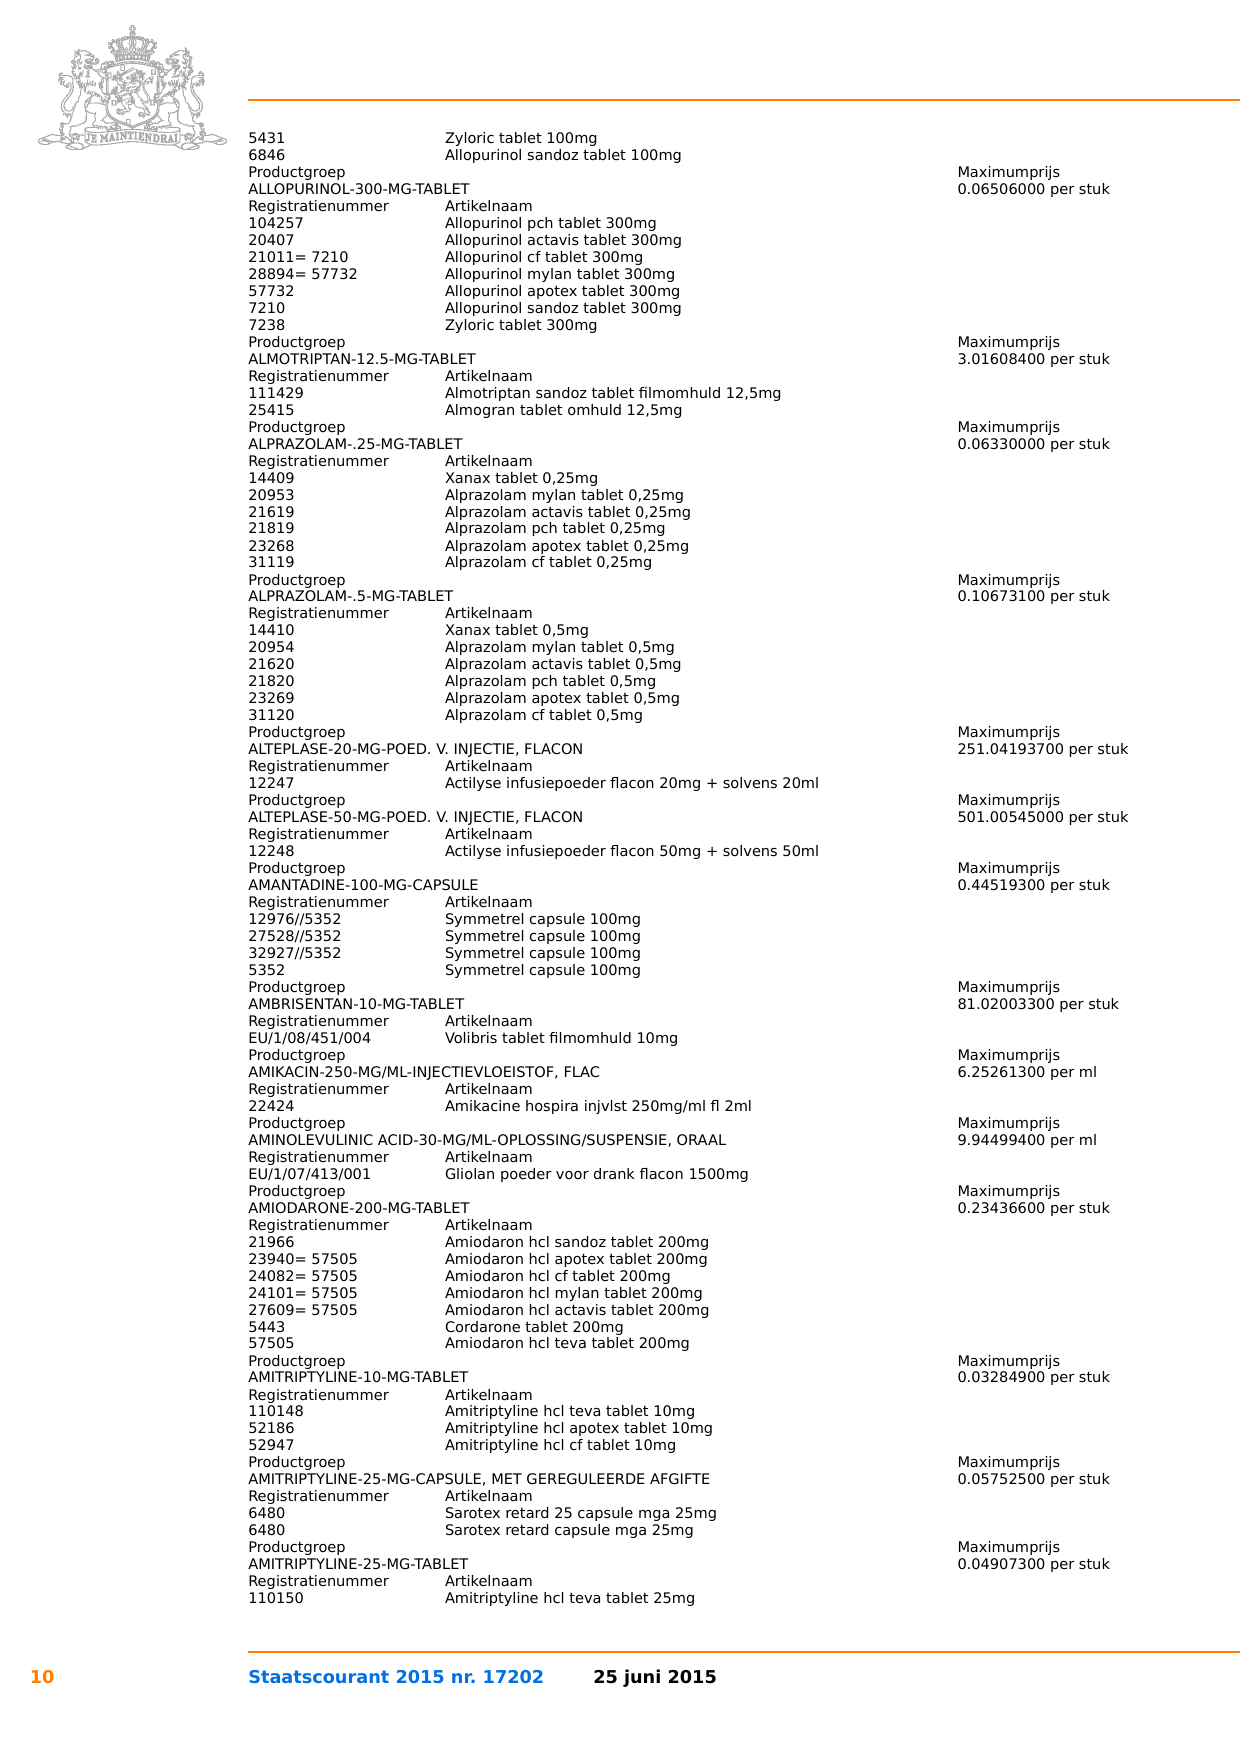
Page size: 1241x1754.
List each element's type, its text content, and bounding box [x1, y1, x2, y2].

table_cell 6846 [248, 147, 439, 164]
table_cell Maximumprijs [951, 792, 1163, 809]
table_cell 6.25261300 per ml [951, 1064, 1163, 1081]
table_cell [439, 1454, 951, 1471]
table_cell Symmetrel capsule 100mg [439, 911, 951, 928]
table_cell Actilyse infusiepoeder flacon 50mg + solvens 50ml [439, 843, 951, 860]
table_cell 32927//5352 [248, 945, 439, 962]
table_cell Almogran tablet omhuld 12,5mg [439, 402, 951, 418]
table_cell Allopurinol mylan tablet 300mg [439, 266, 951, 283]
picture [38, 25, 227, 150]
table_cell 110150 [248, 1590, 439, 1607]
table_cell 5431 [248, 130, 439, 147]
table_cell Productgroep [248, 724, 439, 741]
table_cell Maximumprijs [951, 1183, 1163, 1199]
table_cell Allopurinol actavis tablet 300mg [439, 232, 951, 249]
table_cell [951, 402, 1163, 418]
table_cell 110148 [248, 1403, 439, 1420]
table_cell [951, 911, 1163, 928]
table_cell Amiodaron hcl actavis tablet 200mg [439, 1301, 951, 1318]
table_cell Registratienummer [248, 758, 439, 775]
table_cell Amikacine hospira injvlst 250mg/ml fl 2ml [439, 1098, 951, 1115]
table_cell [951, 690, 1163, 707]
table_cell AMITRIPTYLINE-25-MG-TABLET [248, 1556, 951, 1573]
table_cell [439, 860, 951, 877]
table_cell [951, 317, 1163, 334]
table_cell 21966 [248, 1234, 439, 1251]
table_cell ALPRAZOLAM-.25-MG-TABLET [248, 436, 951, 452]
table_cell Artikelnaam [439, 826, 951, 843]
table_cell Maximumprijs [951, 979, 1163, 996]
table_cell 31119 [248, 554, 439, 571]
table_cell [951, 486, 1163, 503]
table_cell Artikelnaam [439, 1573, 951, 1590]
table_cell 0.10673100 per stuk [951, 588, 1163, 605]
table_cell 251.04193700 per stuk [951, 741, 1163, 758]
table_cell Alprazolam apotex tablet 0,5mg [439, 690, 951, 707]
table_cell [951, 520, 1163, 537]
table_cell Artikelnaam [439, 894, 951, 911]
table_cell AMBRISENTAN-10-MG-TABLET [248, 996, 951, 1013]
table_cell 12247 [248, 775, 439, 792]
table_cell Productgroep [248, 419, 439, 436]
table_cell Alprazolam pch tablet 0,5mg [439, 673, 951, 690]
table_cell [951, 504, 1163, 520]
table_cell 6480 [248, 1505, 439, 1522]
table_cell [951, 147, 1163, 164]
table_cell [951, 1081, 1163, 1098]
table_cell [951, 470, 1163, 486]
table_cell 104257 [248, 215, 439, 232]
table_cell 0.03284900 per stuk [951, 1369, 1163, 1386]
table_cell [951, 826, 1163, 843]
table_cell Amiodaron hcl cf tablet 200mg [439, 1268, 951, 1284]
table_cell [439, 419, 951, 436]
table_cell 23940= 57505 [248, 1251, 439, 1267]
table_cell [951, 368, 1163, 384]
table_cell Symmetrel capsule 100mg [439, 962, 951, 979]
table_cell 12248 [248, 843, 439, 860]
table_cell Productgroep [248, 1353, 439, 1369]
table_cell Xanax tablet 0,25mg [439, 470, 951, 486]
table_cell [951, 639, 1163, 656]
table_cell Registratienummer [248, 1488, 439, 1505]
table_cell Amitriptyline hcl cf tablet 10mg [439, 1437, 951, 1454]
table_cell Registratienummer [248, 368, 439, 384]
table_cell 3.01608400 per stuk [951, 351, 1163, 368]
table_cell Alprazolam apotex tablet 0,25mg [439, 538, 951, 554]
table_cell [439, 1183, 951, 1199]
table_cell [951, 1098, 1163, 1115]
table_cell 20407 [248, 232, 439, 249]
table_cell [951, 775, 1163, 792]
table_cell Amiodaron hcl apotex tablet 200mg [439, 1251, 951, 1267]
table_cell 12976//5352 [248, 911, 439, 928]
table_cell Alprazolam cf tablet 0,5mg [439, 707, 951, 724]
table_cell [951, 707, 1163, 724]
table_cell Artikelnaam [439, 453, 951, 469]
table_cell Symmetrel capsule 100mg [439, 928, 951, 945]
table_cell Alprazolam mylan tablet 0,5mg [439, 639, 951, 656]
table_cell Registratienummer [248, 1013, 439, 1030]
table_cell [951, 198, 1163, 215]
table_cell Productgroep [248, 164, 439, 181]
table_cell [951, 130, 1163, 147]
table_cell [439, 724, 951, 741]
table_cell Artikelnaam [439, 1386, 951, 1403]
table_cell [439, 1115, 951, 1132]
table_cell 31120 [248, 707, 439, 724]
table_cell Productgroep [248, 1539, 439, 1556]
table_cell [951, 1301, 1163, 1318]
table_cell Productgroep [248, 1454, 439, 1471]
table_cell [951, 962, 1163, 979]
table_cell 23269 [248, 690, 439, 707]
table_cell 23268 [248, 538, 439, 554]
table_cell Gliolan poeder voor drank flacon 1500mg [439, 1166, 951, 1183]
table_cell 25415 [248, 402, 439, 418]
table_cell Amiodaron hcl teva tablet 200mg [439, 1335, 951, 1352]
table_cell Allopurinol cf tablet 300mg [439, 249, 951, 266]
table_cell Productgroep [248, 860, 439, 877]
table_cell Productgroep [248, 1115, 439, 1132]
table_cell Productgroep [248, 334, 439, 351]
table_cell 6480 [248, 1522, 439, 1539]
table_cell [951, 1013, 1163, 1030]
table_cell 27528//5352 [248, 928, 439, 945]
table_cell 22424 [248, 1098, 439, 1115]
table_cell 0.23436600 per stuk [951, 1200, 1163, 1217]
table_cell Maximumprijs [951, 1539, 1163, 1556]
table_cell Sarotex retard capsule mga 25mg [439, 1522, 951, 1539]
table_cell AMIODARONE-200-MG-TABLET [248, 1200, 951, 1217]
table_cell 24082= 57505 [248, 1268, 439, 1284]
table_cell 7210 [248, 300, 439, 317]
table_cell Productgroep [248, 571, 439, 588]
table_cell [951, 1403, 1163, 1420]
table_cell [439, 571, 951, 588]
table_cell [951, 1420, 1163, 1437]
table_cell [951, 1234, 1163, 1251]
table_cell [951, 1335, 1163, 1352]
table_cell [951, 656, 1163, 673]
table_cell Maximumprijs [951, 1047, 1163, 1064]
table_cell Maximumprijs [951, 164, 1163, 181]
table_cell 27609= 57505 [248, 1301, 439, 1318]
table_cell [951, 1573, 1163, 1590]
table_cell Maximumprijs [951, 860, 1163, 877]
table_cell Registratienummer [248, 1081, 439, 1098]
table_cell Allopurinol apotex tablet 300mg [439, 283, 951, 300]
table_cell Artikelnaam [439, 198, 951, 215]
table_cell Artikelnaam [439, 758, 951, 775]
table_cell 57732 [248, 283, 439, 300]
table_cell [951, 385, 1163, 402]
table_cell [951, 266, 1163, 283]
table_cell [951, 554, 1163, 571]
table_cell [951, 843, 1163, 860]
table_cell [951, 1268, 1163, 1284]
table_cell 21620 [248, 656, 439, 673]
table_cell Amitriptyline hcl teva tablet 10mg [439, 1403, 951, 1420]
table_cell [439, 792, 951, 809]
table_cell Registratienummer [248, 1386, 439, 1403]
table_cell 24101= 57505 [248, 1285, 439, 1301]
table_cell AMITRIPTYLINE-25-MG-CAPSULE, MET GEREGULEERDE AFGIFTE [248, 1471, 951, 1488]
table_cell Amiodaron hcl sandoz tablet 200mg [439, 1234, 951, 1251]
table_cell Productgroep [248, 792, 439, 809]
table_cell EU/1/07/413/001 [248, 1166, 439, 1183]
table_cell Productgroep [248, 1047, 439, 1064]
table_cell ALPRAZOLAM-.5-MG-TABLET [248, 588, 951, 605]
table_cell Xanax tablet 0,5mg [439, 622, 951, 639]
table_cell Maximumprijs [951, 334, 1163, 351]
table_cell Registratienummer [248, 1149, 439, 1166]
table_cell Productgroep [248, 979, 439, 996]
table_cell 21820 [248, 673, 439, 690]
table_cell ALTEPLASE-50-MG-POED. V. INJECTIE, FLACON [248, 809, 951, 826]
table_cell [951, 1217, 1163, 1233]
table_cell 57505 [248, 1335, 439, 1352]
table_cell Artikelnaam [439, 1149, 951, 1166]
table_cell Sarotex retard 25 capsule mga 25mg [439, 1505, 951, 1522]
table_cell [951, 945, 1163, 962]
table_cell [951, 1505, 1163, 1522]
table_cell 7238 [248, 317, 439, 334]
table_cell AMINOLEVULINIC ACID-30-MG/ML-OPLOSSING/SUSPENSIE, ORAAL [248, 1132, 951, 1149]
table_cell Zyloric tablet 300mg [439, 317, 951, 334]
table_cell Registratienummer [248, 826, 439, 843]
table_cell ALTEPLASE-20-MG-POED. V. INJECTIE, FLACON [248, 741, 951, 758]
table_cell [951, 215, 1163, 232]
table_cell Registratienummer [248, 605, 439, 622]
table_cell Artikelnaam [439, 1081, 951, 1098]
table_cell [951, 1522, 1163, 1539]
table_cell [951, 538, 1163, 554]
table_cell 0.44519300 per stuk [951, 877, 1163, 894]
table_cell Alprazolam pch tablet 0,25mg [439, 520, 951, 537]
table_cell Artikelnaam [439, 605, 951, 622]
table_cell Maximumprijs [951, 1454, 1163, 1471]
table_cell 0.04907300 per stuk [951, 1556, 1163, 1573]
table_cell Allopurinol pch tablet 300mg [439, 215, 951, 232]
table_cell [951, 1437, 1163, 1454]
table_cell [439, 1047, 951, 1064]
table_cell 28894= 57732 [248, 266, 439, 283]
table_cell Actilyse infusiepoeder flacon 20mg + solvens 20ml [439, 775, 951, 792]
table_cell Alprazolam actavis tablet 0,5mg [439, 656, 951, 673]
table_cell Maximumprijs [951, 419, 1163, 436]
table_cell [951, 1149, 1163, 1166]
table_cell Artikelnaam [439, 368, 951, 384]
table_cell [439, 1353, 951, 1369]
table_cell Alprazolam cf tablet 0,25mg [439, 554, 951, 571]
table_cell 111429 [248, 385, 439, 402]
table_cell 21819 [248, 520, 439, 537]
table_cell [951, 1319, 1163, 1335]
table_cell [951, 453, 1163, 469]
table_cell AMITRIPTYLINE-10-MG-TABLET [248, 1369, 951, 1386]
table_cell Registratienummer [248, 1573, 439, 1590]
table_cell AMIKACIN-250-MG/ML-INJECTIEVLOEISTOF, FLAC [248, 1064, 951, 1081]
table_cell 9.94499400 per ml [951, 1132, 1163, 1149]
table_cell Maximumprijs [951, 724, 1163, 741]
table_cell EU/1/08/451/004 [248, 1030, 439, 1047]
table_cell [439, 164, 951, 181]
table_cell Zyloric tablet 100mg [439, 130, 951, 147]
table_cell 5443 [248, 1319, 439, 1335]
table_cell ALMOTRIPTAN-12.5-MG-TABLET [248, 351, 951, 368]
table_cell Amitriptyline hcl teva tablet 25mg [439, 1590, 951, 1607]
table_cell Maximumprijs [951, 571, 1163, 588]
table_cell Cordarone tablet 200mg [439, 1319, 951, 1335]
table_cell [951, 758, 1163, 775]
table_cell 52947 [248, 1437, 439, 1454]
table_cell Maximumprijs [951, 1115, 1163, 1132]
table_cell [951, 283, 1163, 300]
table_cell Artikelnaam [439, 1013, 951, 1030]
table_cell [951, 1386, 1163, 1403]
table_cell [439, 1539, 951, 1556]
table_cell 0.05752500 per stuk [951, 1471, 1163, 1488]
table_cell [951, 249, 1163, 266]
table_cell Productgroep [248, 1183, 439, 1199]
table_cell Amitriptyline hcl apotex tablet 10mg [439, 1420, 951, 1437]
table_cell Registratienummer [248, 198, 439, 215]
table_cell 52186 [248, 1420, 439, 1437]
table_cell 21619 [248, 504, 439, 520]
table_cell ALLOPURINOL-300-MG-TABLET [248, 181, 951, 198]
table_cell 0.06330000 per stuk [951, 436, 1163, 452]
table_cell [951, 1285, 1163, 1301]
table_cell Almotriptan sandoz tablet filmomhuld 12,5mg [439, 385, 951, 402]
table_cell [951, 928, 1163, 945]
table_cell 20953 [248, 486, 439, 503]
table_cell Registratienummer [248, 1217, 439, 1233]
table_cell [951, 673, 1163, 690]
table_cell Allopurinol sandoz tablet 300mg [439, 300, 951, 317]
table_cell Symmetrel capsule 100mg [439, 945, 951, 962]
table_cell Alprazolam mylan tablet 0,25mg [439, 486, 951, 503]
table_cell [439, 979, 951, 996]
table_cell [951, 1590, 1163, 1607]
table_cell Volibris tablet filmomhuld 10mg [439, 1030, 951, 1047]
table_cell 5352 [248, 962, 439, 979]
table_cell [951, 605, 1163, 622]
table_cell 0.06506000 per stuk [951, 181, 1163, 198]
table_cell Alprazolam actavis tablet 0,25mg [439, 504, 951, 520]
table_cell [951, 1166, 1163, 1183]
table_cell [951, 1030, 1163, 1047]
table_cell [951, 300, 1163, 317]
table_cell 501.00545000 per stuk [951, 809, 1163, 826]
table_cell Allopurinol sandoz tablet 100mg [439, 147, 951, 164]
table_cell Registratienummer [248, 894, 439, 911]
table_cell Registratienummer [248, 453, 439, 469]
table_cell Maximumprijs [951, 1353, 1163, 1369]
table_cell 81.02003300 per stuk [951, 996, 1163, 1013]
table_cell 20954 [248, 639, 439, 656]
table_cell [951, 622, 1163, 639]
table_cell [439, 334, 951, 351]
table_cell 14409 [248, 470, 439, 486]
table_cell [951, 1488, 1163, 1505]
table_cell [951, 894, 1163, 911]
table_cell [951, 1251, 1163, 1267]
table_cell 14410 [248, 622, 439, 639]
table_cell Artikelnaam [439, 1217, 951, 1233]
table_cell Artikelnaam [439, 1488, 951, 1505]
table_cell AMANTADINE-100-MG-CAPSULE [248, 877, 951, 894]
table_cell 21011= 7210 [248, 249, 439, 266]
table_cell [951, 232, 1163, 249]
table_cell Amiodaron hcl mylan tablet 200mg [439, 1285, 951, 1301]
